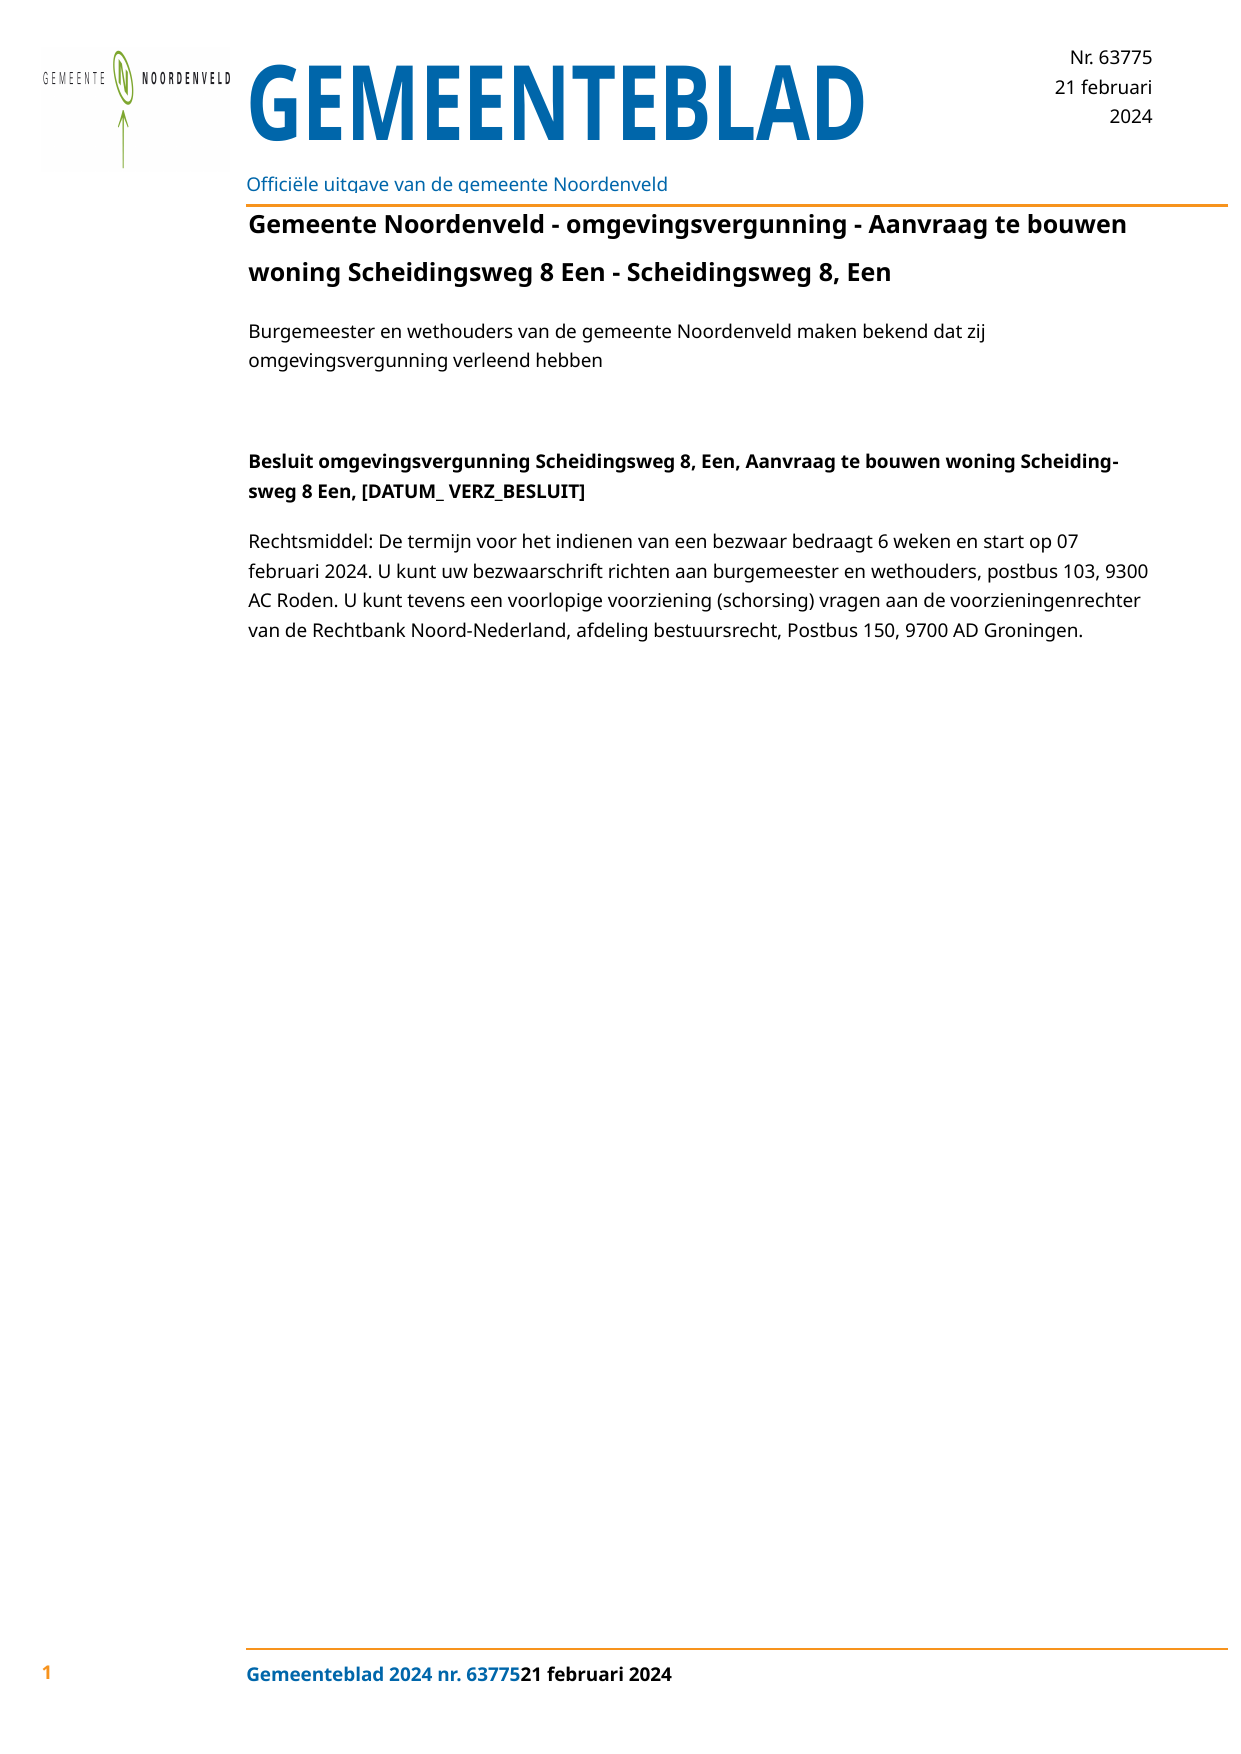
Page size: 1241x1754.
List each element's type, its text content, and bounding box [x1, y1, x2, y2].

text Besluit omgevingsvergunning Scheidingsweg 8, Een, Aanvraag te bouwen woning Scheiding­sweg 8 Een, [DATUM_ VERZ_BESLUIT] [248, 448, 1152, 504]
picture [41, 47, 231, 172]
text Rechtsmiddel: De termijn voor het indienen van een bezwaar bedraagt 6 weken en start op 07 februari 2024. U kunt uw bezwaarschrift richten aan burgemeester en wethouders, postbus 103, 9300 AC Roden. U kunt tevens een voorlopige voorziening (schorsing) vragen aan de voorzieningenrechter van de Rechtbank Noord-Nederland, afdeling bestuursrecht, Postbus 150, 9700 AD Groningen. [248, 528, 1152, 643]
text Gemeente Noordenveld - omgevingsvergunning - Aanvraag te bouwen woning Scheiding­sweg 8 Een - Scheidingsweg 8, Een [248, 207, 1152, 288]
text Burgemeester en wethouders van de gemeente Noordenveld maken bekend dat zij omgevingsvergunning verleend hebben [248, 318, 1152, 373]
